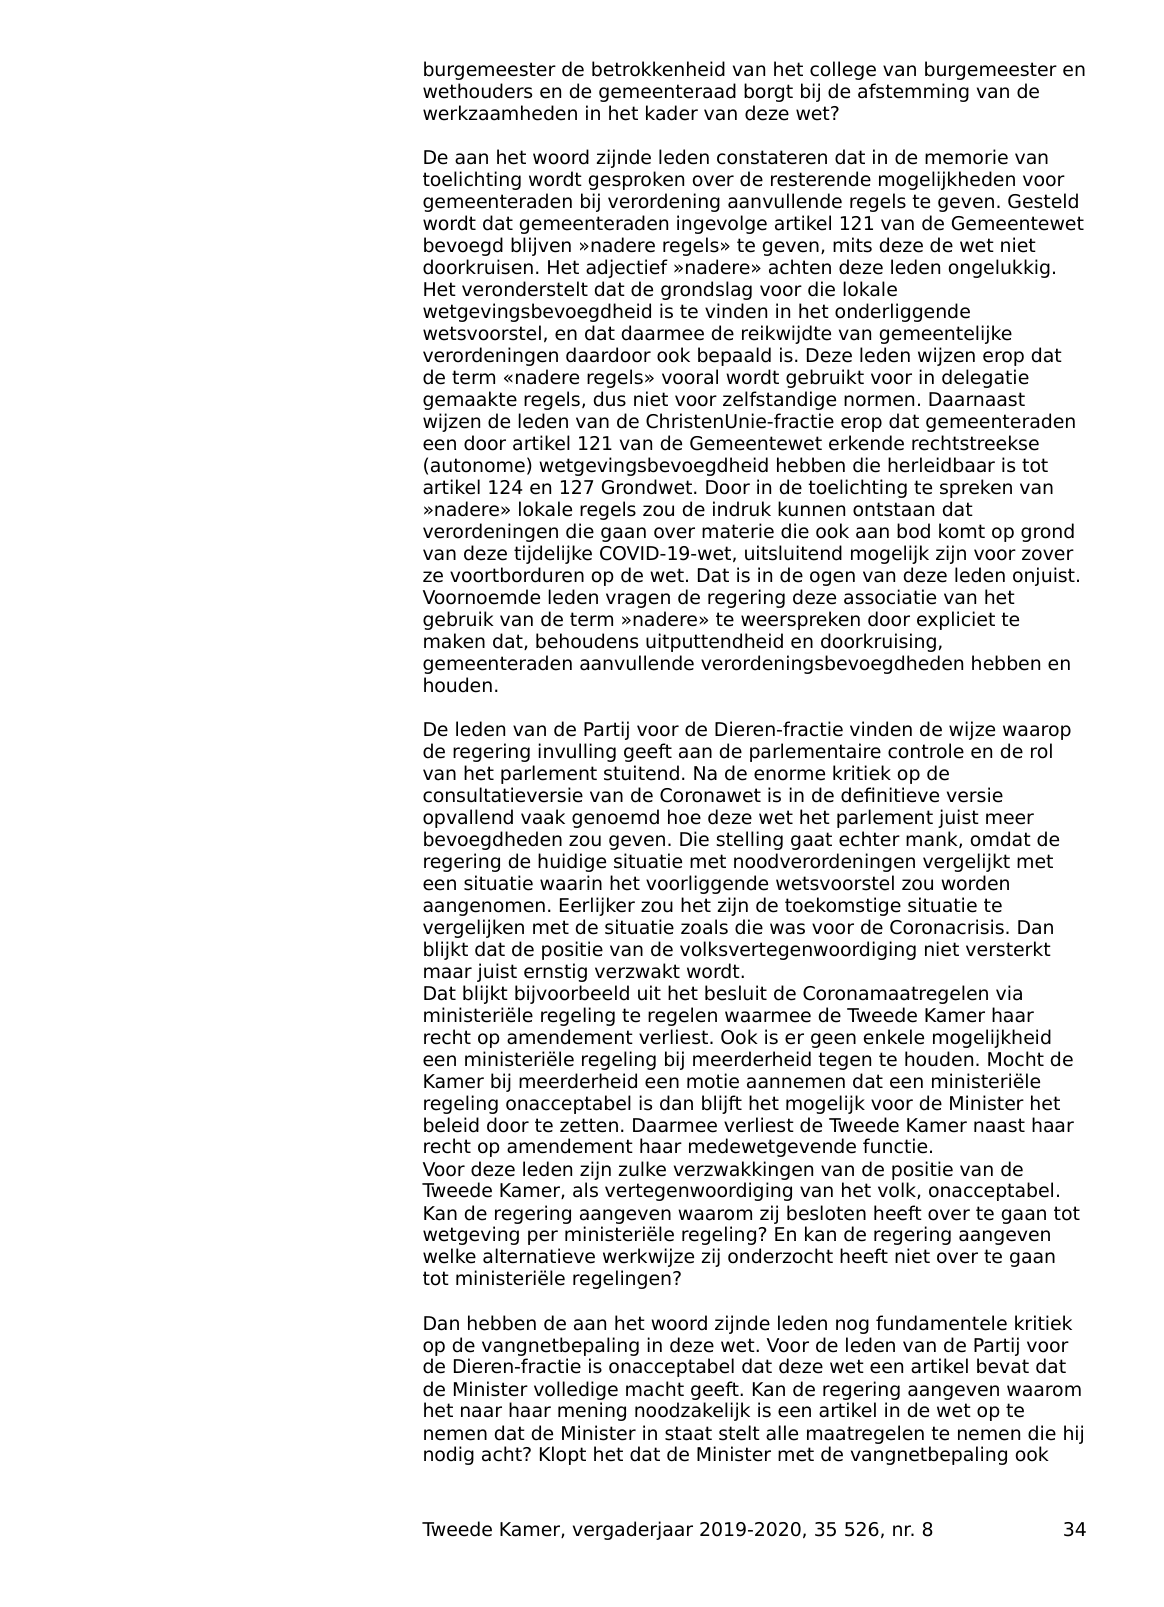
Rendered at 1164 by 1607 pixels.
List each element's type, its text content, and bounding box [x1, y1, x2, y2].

text Kan de regering aangeven waarom zij besloten heeft over te gaan tot wetgeving per ministeriële regeling? En kan de regering aangeven welke alternatieve werkwijze zij onderzocht heeft niet over te gaan tot ministeriële regelingen? [422, 1202, 1087, 1290]
text Dat blijkt bijvoorbeeld uit het besluit de Coronamaatregelen via ministeriële regeling te regelen waarmee de Tweede Kamer haar recht op amendement verliest. Ook is er geen enkele mogelijkheid een ministeriële regeling bij meerderheid tegen te houden. Mocht de Kamer bij meerderheid een motie aannemen dat een ministeriële regeling onacceptabel is dan blijft het mogelijk voor de Minister het beleid door te zetten. Daarmee verliest de Tweede Kamer naast haar recht op amendement haar medewetgevende functie. [422, 983, 1087, 1158]
text De leden van de Partij voor de Dieren-fractie vinden de wijze waarop de regering invulling geeft aan de parlementaire controle en de rol van het parlement stuitend. Na de enorme kritiek op de consultatieversie van de Coronawet is in de definitieve versie opvallend vaak genoemd hoe deze wet het parlement juist meer bevoegdheden zou geven. Die stelling gaat echter mank, omdat de regering de huidige situatie met noodverordeningen vergelijkt met een situatie waarin het voorliggende wetsvoorstel zou worden aangenomen. Eerlijker zou het zijn de toekomstige situatie te vergelijken met de situatie zoals die was voor de Coronacrisis. Dan blijkt dat de positie van de volksvertegenwoordiging niet versterkt maar juist ernstig verzwakt wordt. [422, 719, 1087, 983]
text Voor deze leden zijn zulke verzwakkingen van de positie van de Tweede Kamer, als vertegenwoordiging van het volk, onacceptabel. [422, 1158, 1087, 1202]
text burgemeester de betrokkenheid van het college van burgemeester en wethouders en de gemeenteraad borgt bij de afstemming van de werkzaamheden in het kader van deze wet? [422, 59, 1087, 125]
text De aan het woord zijnde leden constateren dat in de memorie van toelichting wordt gesproken over de resterende mogelijkheden voor gemeenteraden bij verordening aanvullende regels te geven. Gesteld wordt dat gemeenteraden ingevolge artikel 121 van de Gemeentewet bevoegd blijven »nadere regels» te geven, mits deze de wet niet doorkruisen. Het adjectief »nadere» achten deze leden ongelukkig. Het veronderstelt dat de grondslag voor die lokale wetgevingsbevoegdheid is te vinden in het onderliggende wetsvoorstel, en dat daarmee de reikwijdte van gemeentelijke verordeningen daardoor ook bepaald is. Deze leden wijzen erop dat de term «nadere regels» vooral wordt gebruikt voor in delegatie gemaakte regels, dus niet voor zelfstandige normen. Daarnaast wijzen de leden van de ChristenUnie-fractie erop dat gemeenteraden een door artikel 121 van de Gemeentewet erkende rechtstreekse (autonome) wetgevingsbevoegdheid hebben die herleidbaar is tot artikel 124 en 127 Grondwet. Door in de toelichting te spreken van »nadere» lokale regels zou de indruk kunnen ontstaan dat verordeningen die gaan over materie die ook aan bod komt op grond van deze tijdelijke COVID-19-wet, uitsluitend mogelijk zijn voor zover ze voortborduren op de wet. Dat is in de ogen van deze leden onjuist. Voornoemde leden vragen de regering deze associatie van het gebruik van de term »nadere» te weerspreken door expliciet te maken dat, behoudens uitputtendheid en doorkruising, gemeenteraden aanvullende verordeningsbevoegdheden hebben en houden. [422, 147, 1087, 697]
text Dan hebben de aan het woord zijnde leden nog fundamentele kritiek op de vangnetbepaling in deze wet. Voor de leden van de Partij voor de Dieren-fractie is onacceptabel dat deze wet een artikel bevat dat de Minister volledige macht geeft. Kan de regering aangeven waarom het naar haar mening noodzakelijk is een artikel in de wet op te nemen dat de Minister in staat stelt alle maatregelen te nemen die hij nodig acht? Klopt het dat de Minister met de vangnetbepaling ook [422, 1312, 1087, 1466]
